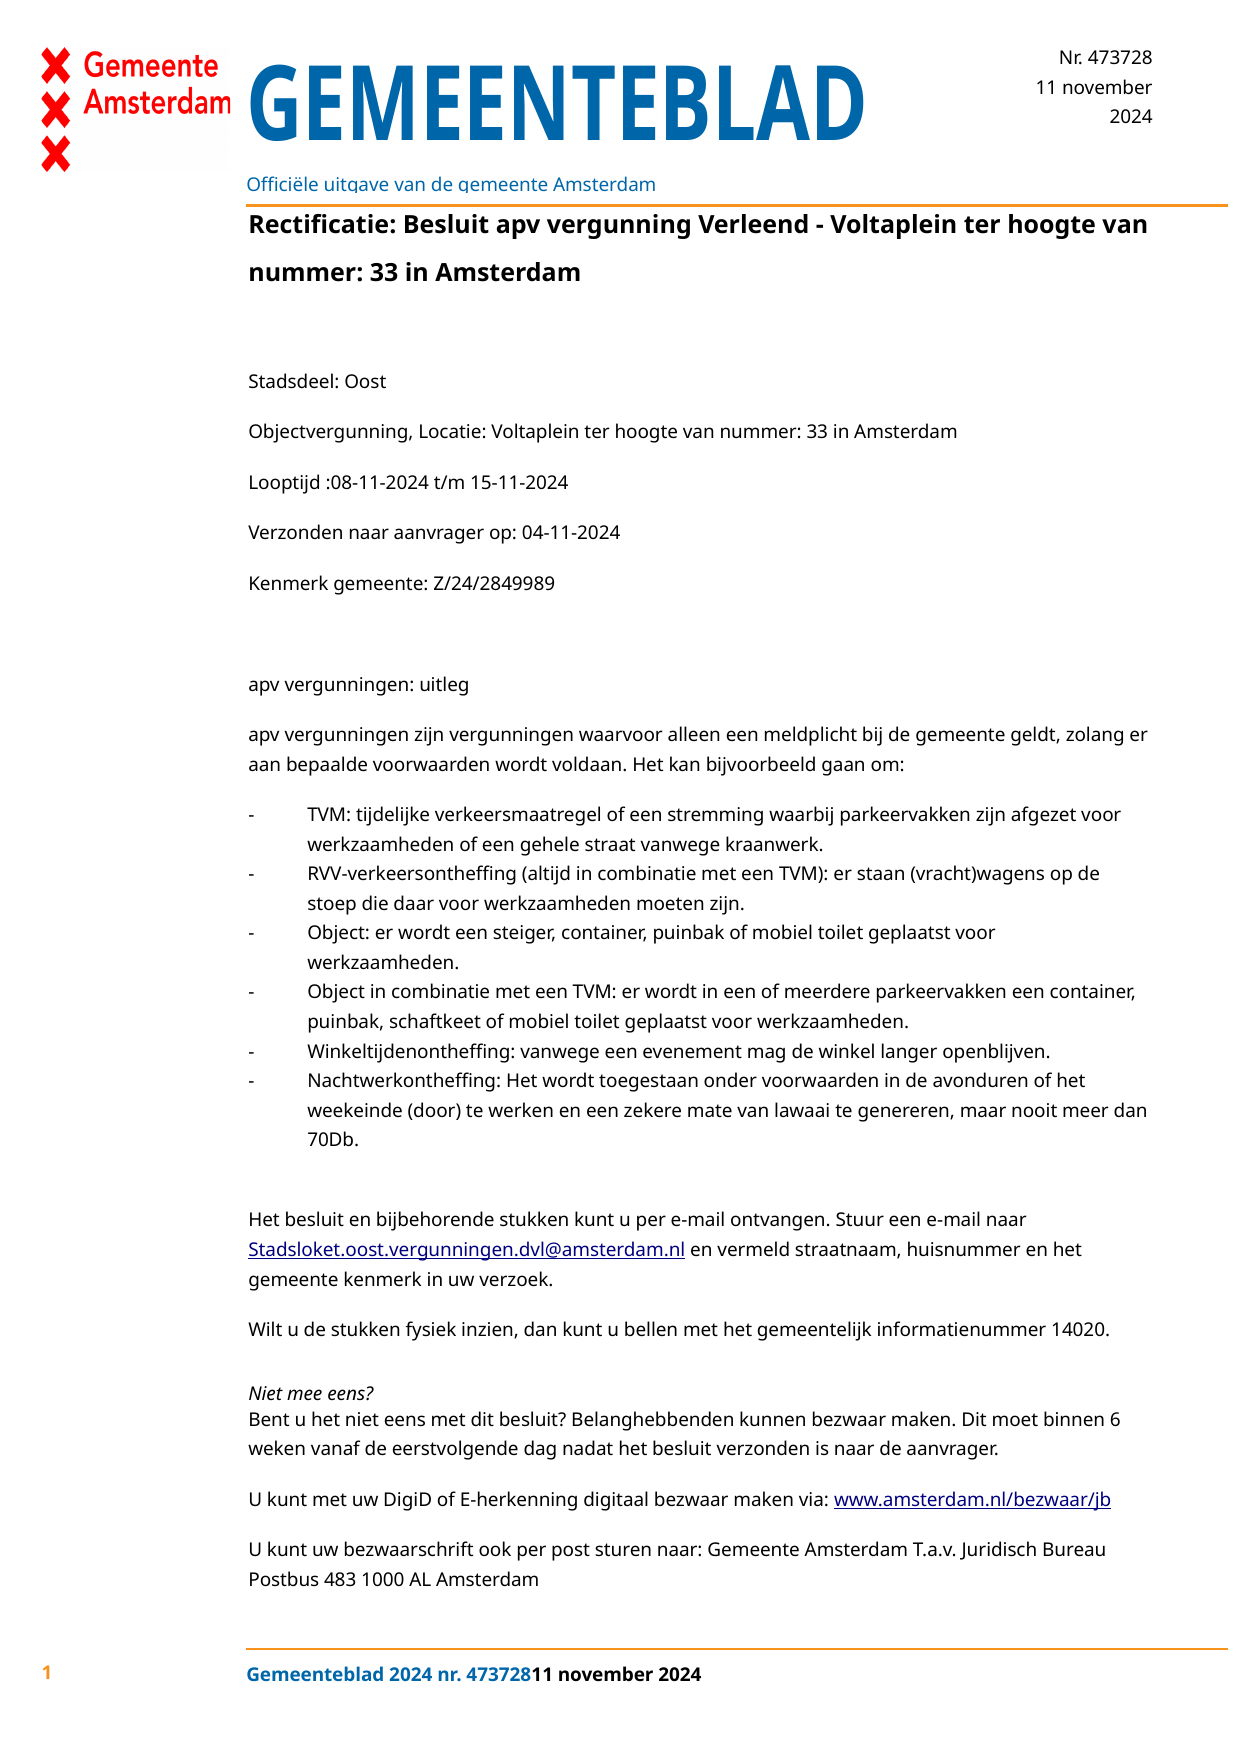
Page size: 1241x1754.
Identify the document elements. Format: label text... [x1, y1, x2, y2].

list Object: er wordt een steiger, container, puinbak of mobiel toilet geplaatst voor werkzaamheden. [248, 919, 1152, 975]
list Nachtwerkontheffing: Het wordt toegestaan onder voorwaarden in de avonduren of het weekeinde (door) te werken en een zekere mate van lawaai te genereren, maar nooit meer dan 70Db. [248, 1067, 1152, 1152]
text Stadsdeel: Oost [248, 368, 1152, 394]
text Wilt u de stukken fysiek inzien, dan kunt u bellen met het gemeentelijk informatienummer 14020. [248, 1316, 1152, 1342]
text Het besluit en bijbehorende stukken kunt u per e-mail ontvangen. Stuur een e-mail naar Stadsloket.oost.vergunningen.dvl@amsterdam.nl en vermeld straatnaam, huisnummer en het gemeente kenmerk in uw verzoek. [248, 1207, 1152, 1292]
text Objectvergunning, Locatie: Voltaplein ter hoogte van nummer: 33 in Amsterdam [248, 419, 1152, 444]
list Object in combinatie met een TVM: er wordt in een of meerdere parkeervakken een container, puinbak, schaftkeet of mobiel toilet geplaatst voor werkzaamheden. [248, 979, 1152, 1034]
text U kunt uw bezwaarschrift ook per post sturen naar: Gemeente Amsterdam T.a.v. Juridisch Bureau Postbus 483 1000 AL Amsterdam [248, 1536, 1152, 1592]
text U kunt met uw DigiD of E-herkenning digitaal bezwaar maken via: www.amsterdam.nl/bezwaar/jb [248, 1486, 1152, 1512]
text Rectificatie: Besluit apv vergunning Verleend - Voltaplein ter hoogte van nummer: 33 in Amsterdam [248, 207, 1152, 288]
text Kenmerk gemeente: Z/24/2849989 [248, 570, 1152, 596]
text Niet mee eens? [248, 1380, 1152, 1406]
text Bent u het niet eens met dit besluit? Belanghebbenden kunnen bezwaar maken. Dit moet binnen 6 weken vanaf de eerstvolgende dag nadat het besluit verzonden is naar de aanvrager. [248, 1406, 1152, 1461]
picture [41, 47, 231, 172]
text Looptijd :08-11-2024 t/m 15-11-2024 [248, 469, 1152, 495]
text Verzonden naar aanvrager op: 04-11-2024 [248, 519, 1152, 545]
list Winkeltijdenontheffing: vanwege een evenement mag de winkel langer openblijven. [248, 1038, 1152, 1064]
list TVM: tijdelijke verkeersmaatregel of een stremming waarbij parkeervakken zijn afgezet voor werkzaamheden of een gehele straat vanwege kraanwerk. [248, 801, 1152, 857]
text apv vergunningen: uitleg [248, 671, 1152, 697]
list RVV-verkeersontheffing (altijd in combinatie met een TVM): er staan (vracht)wagens op de stoep die daar voor werkzaamheden moeten zijn. [248, 860, 1152, 916]
text apv vergunningen zijn vergunningen waarvoor alleen een meldplicht bij de gemeente geldt, zolang er aan bepaalde voorwaarden wordt voldaan. Het kan bijvoorbeeld gaan om: [248, 721, 1152, 777]
